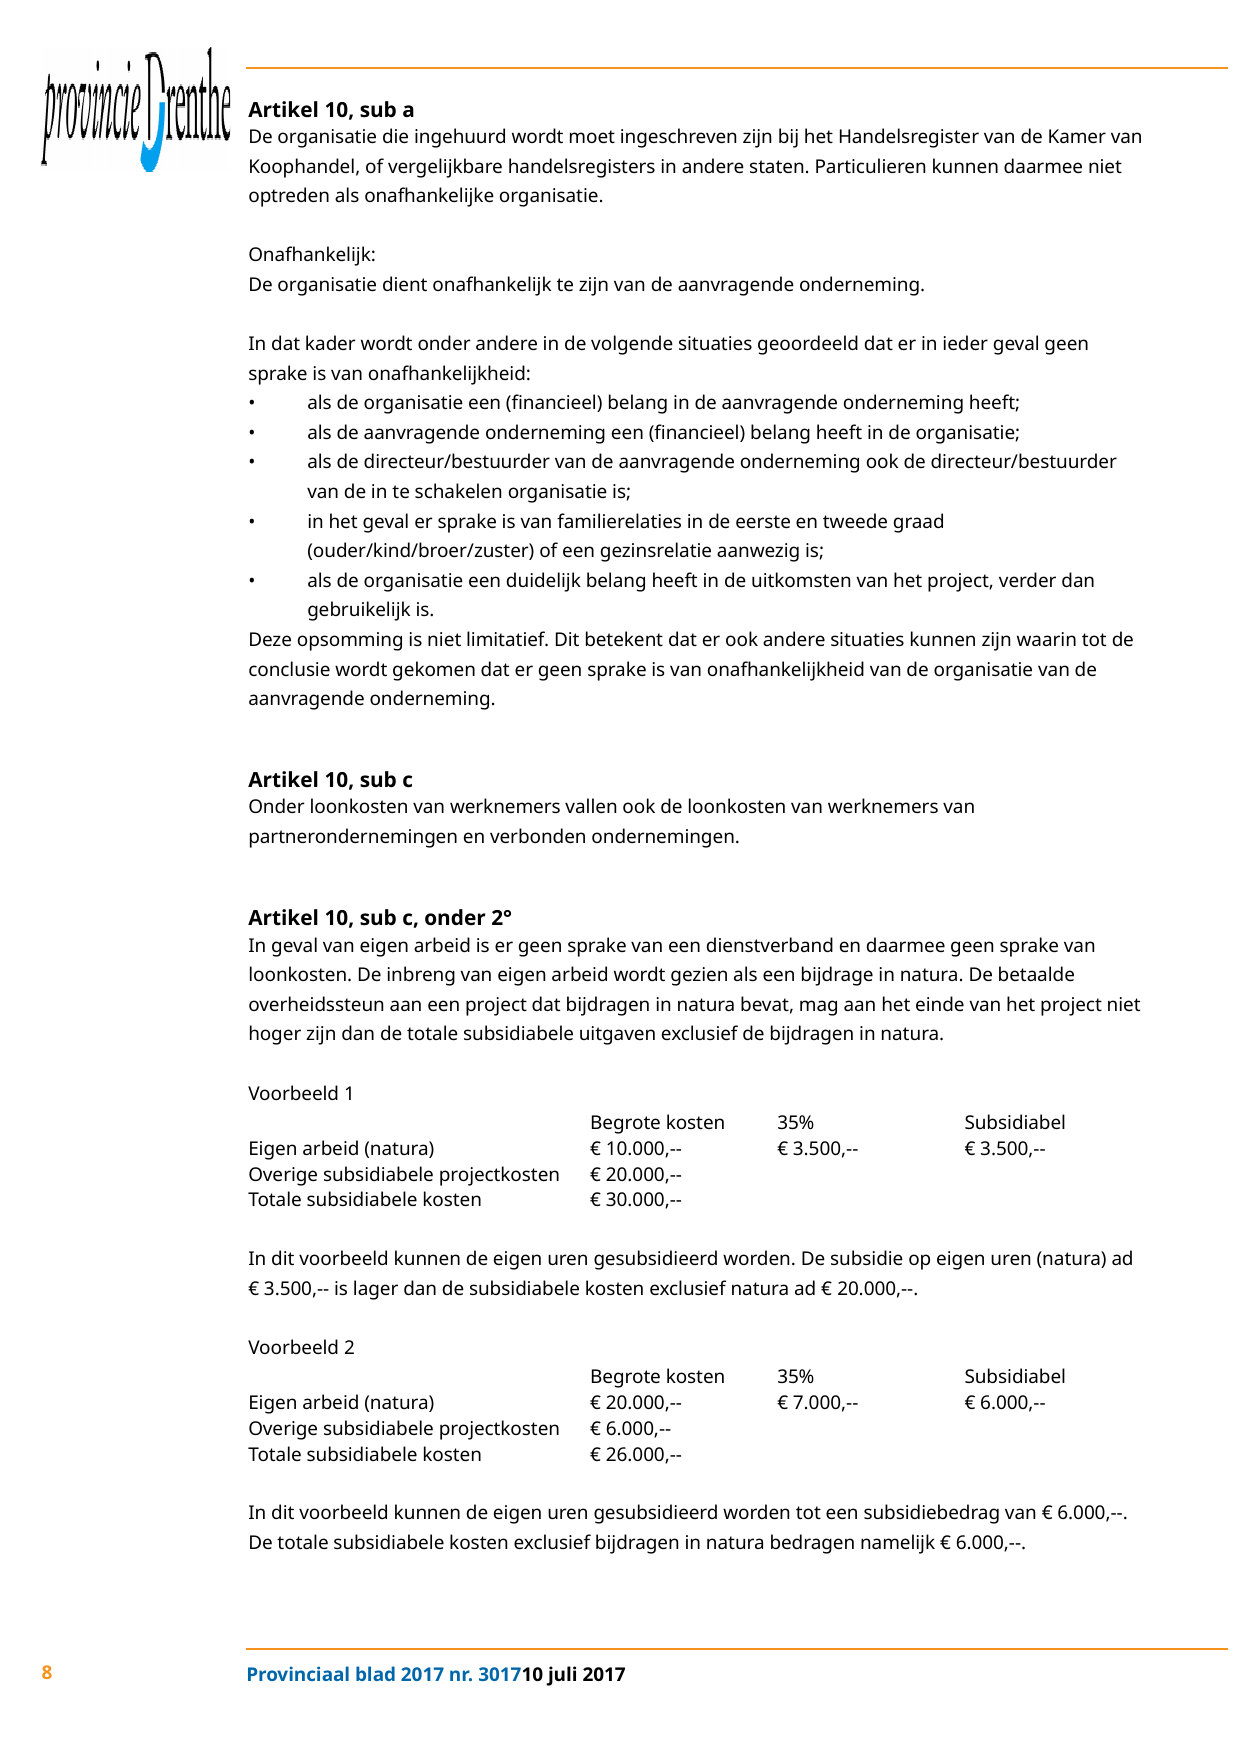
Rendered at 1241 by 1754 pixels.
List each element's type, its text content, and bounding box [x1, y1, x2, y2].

table_header [248, 1109, 590, 1135]
table_cell [777, 1415, 964, 1441]
table_header [248, 1364, 590, 1389]
list in het geval er sprake is van familierelaties in de eerste en tweede graad (ouder/kind/broer/zuster) of een gezinsrelatie aanwezig is; [248, 508, 1152, 563]
table_header 35% [777, 1109, 964, 1135]
table_cell [964, 1187, 1152, 1212]
text In geval van eigen arbeid is er geen sprake van een dienstverband en daarmee geen sprake van loonkosten. De inbreng van eigen arbeid wordt gezien als een bijdrage in natura. De betaalde overheidssteun aan een project dat bijdragen in natura bevat, mag aan het einde van het project niet hoger zijn dan de totale subsidiabele uitgaven exclusief de bijdragen in natura. [248, 932, 1152, 1046]
text In dat kader wordt onder andere in de volgende situaties geoordeeld dat er in ieder geval geen sprake is van onafhankelijkheid: [248, 330, 1152, 386]
table_header Subsidiabel [964, 1109, 1152, 1135]
picture [41, 47, 231, 172]
table_cell € 10.000,-- [590, 1135, 777, 1161]
table_cell € 3.500,-- [964, 1135, 1152, 1161]
text Deze opsomming is niet limitatief. Dit betekent dat er ook andere situaties kunnen zijn waarin tot de conclusie wordt gekomen dat er geen sprake is van onafhankelijkheid van de organisatie van de aanvragende onderneming. [248, 626, 1152, 711]
text Voorbeeld 2 [248, 1334, 1152, 1359]
table_header Begrote kosten [590, 1109, 777, 1135]
text Onder loonkosten van werknemers vallen ook de loonkosten van werknemers van partnerondernemingen en verbonden ondernemingen. [248, 794, 1152, 849]
table_cell € 20.000,-- [590, 1161, 777, 1187]
table_cell € 6.000,-- [590, 1415, 777, 1441]
text De organisatie die ingehuurd wordt moet ingeschreven zijn bij het Handelsregister van de Kamer van Koophandel, of vergelijkbare handelsregisters in andere staten. Particulieren kunnen daarmee niet optreden als onafhankelijke organisatie. [248, 123, 1152, 208]
text In dit voorbeeld kunnen de eigen uren gesubsidieerd worden tot een subsidiebedrag van € 6.000,--. De totale subsidiabele kosten exclusief bijdragen in natura bedragen namelijk € 6.000,--. [248, 1499, 1152, 1554]
list als de organisatie een duidelijk belang heeft in de uitkomsten van het project, verder dan gebruikelijk is. [248, 567, 1152, 622]
table_header 35% [777, 1364, 964, 1389]
table_cell Overige subsidiabele projectkosten [248, 1415, 590, 1441]
text Voorbeeld 1 [248, 1080, 1152, 1105]
table_cell [777, 1161, 964, 1187]
table_cell € 3.500,-- [777, 1135, 964, 1161]
table_header Begrote kosten [590, 1364, 777, 1389]
text Artikel 10, sub c, onder 2° [248, 903, 1152, 932]
table_cell Eigen arbeid (natura) [248, 1135, 590, 1161]
list als de organisatie een (financieel) belang in de aanvragende onderneming heeft; [248, 389, 1152, 415]
list als de directeur/bestuurder van de aanvragende onderneming ook de directeur/bestuurder van de in te schakelen organisatie is; [248, 449, 1152, 504]
text De organisatie dient onafhankelijk te zijn van de aanvragende onderneming. [248, 271, 1152, 297]
table_cell [964, 1161, 1152, 1187]
table_cell Eigen arbeid (natura) [248, 1389, 590, 1415]
table_cell € 30.000,-- [590, 1187, 777, 1212]
table_cell € 6.000,-- [964, 1389, 1152, 1415]
table_cell [964, 1441, 1152, 1466]
table_cell [777, 1187, 964, 1212]
text Artikel 10, sub c [248, 765, 1152, 794]
table_cell € 20.000,-- [590, 1389, 777, 1415]
table_cell Totale subsidiabele kosten [248, 1441, 590, 1466]
table_cell € 26.000,-- [590, 1441, 777, 1466]
table_header Subsidiabel [964, 1364, 1152, 1389]
table_cell Overige subsidiabele projectkosten [248, 1161, 590, 1187]
text Onafhankelijk: [248, 242, 1152, 267]
table_cell € 7.000,-- [777, 1389, 964, 1415]
text Artikel 10, sub a [248, 95, 1152, 123]
list als de aanvragende onderneming een (financieel) belang heeft in de organisatie; [248, 419, 1152, 445]
table_cell [777, 1441, 964, 1466]
table_cell Totale subsidiabele kosten [248, 1187, 590, 1212]
table_cell [964, 1415, 1152, 1441]
text In dit voorbeeld kunnen de eigen uren gesubsidieerd worden. De subsidie op eigen uren (natura) ad € 3.500,-- is lager dan de subsidiabele kosten exclusief natura ad € 20.000,--. [248, 1245, 1152, 1300]
